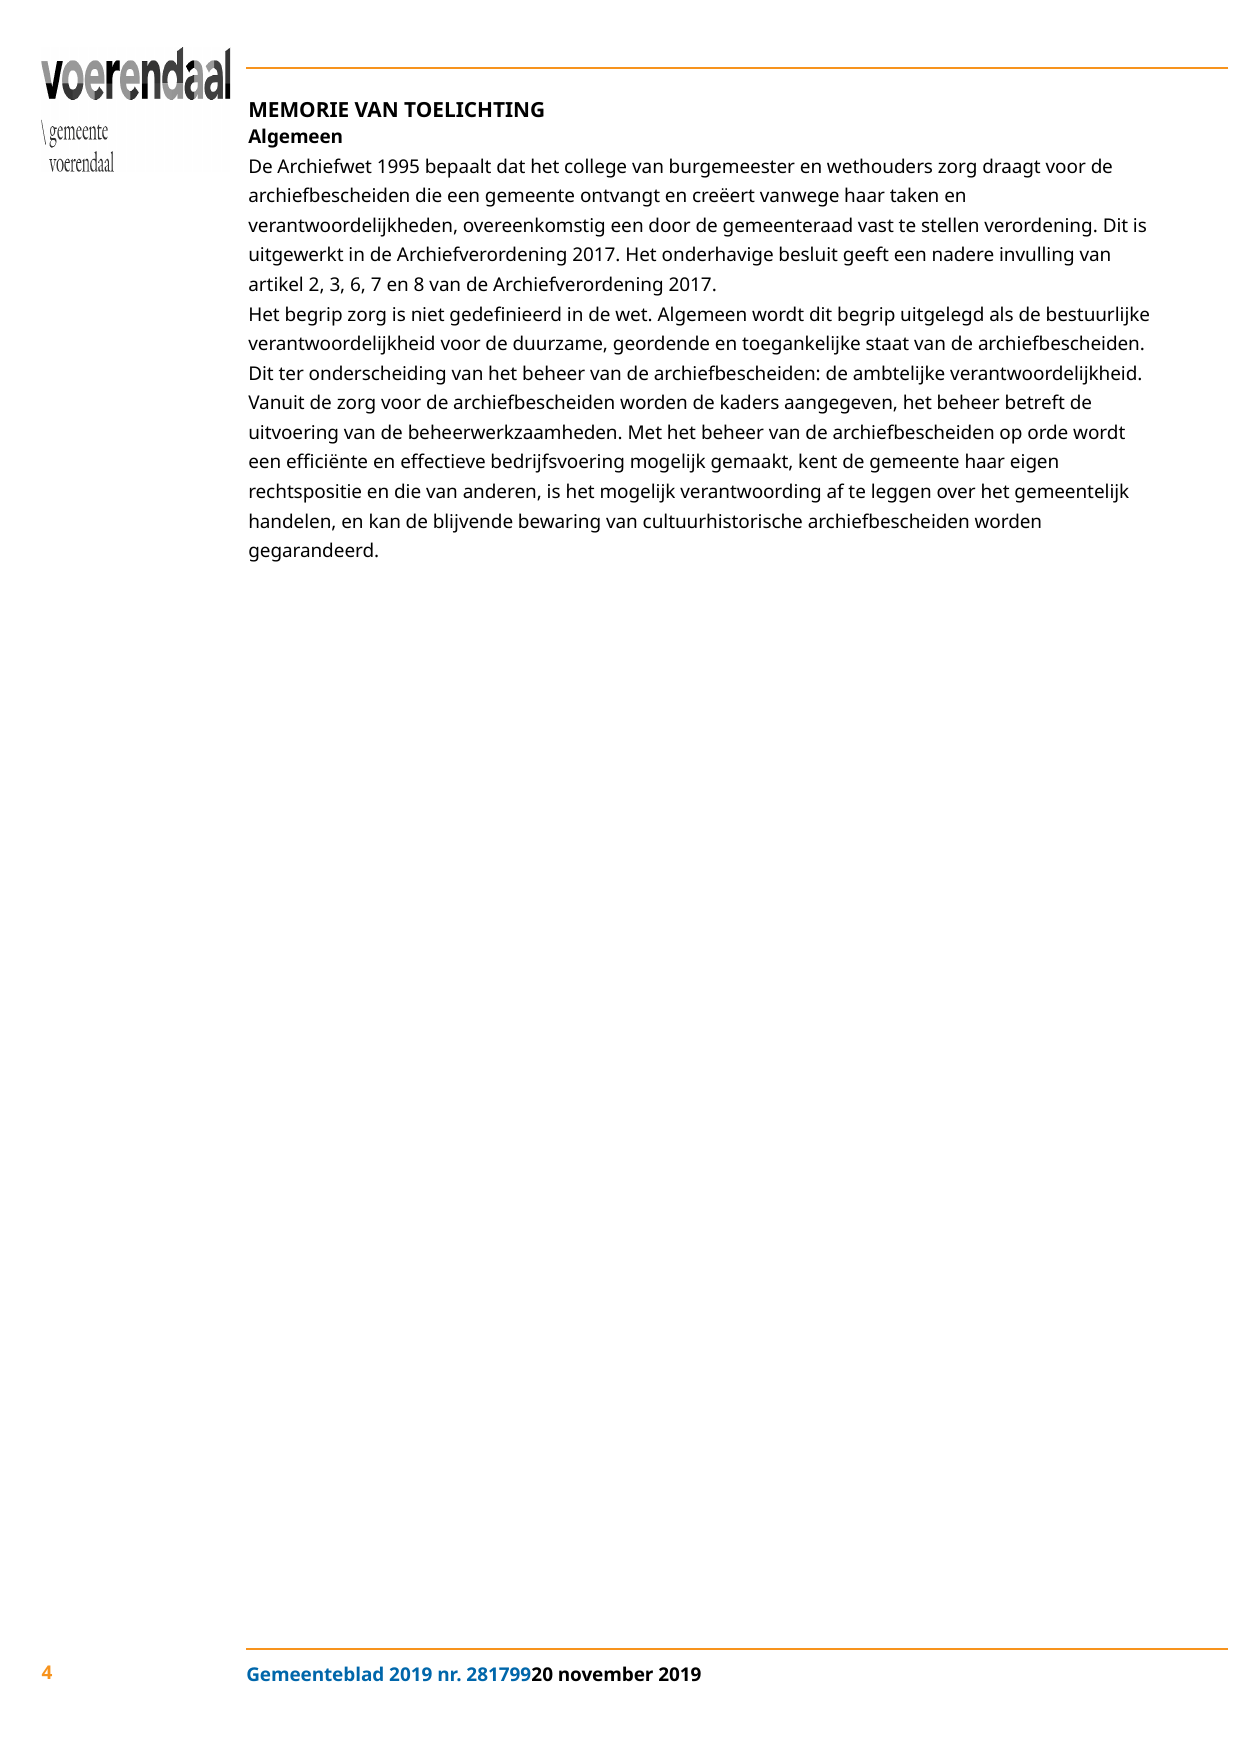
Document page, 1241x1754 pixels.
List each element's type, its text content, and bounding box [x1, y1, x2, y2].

text De Archiefwet 1995 bepaalt dat het college van burgemeester en wethouders zorg draagt voor de archiefbescheiden die een gemeente ontvangt en creëert vanwege haar taken en verantwoordelijkheden, overeenkomstig een door de gemeenteraad vast te stellen verordening. Dit is uitgewerkt in de Archiefverordening 2017. Het onderhavige besluit geeft een nadere invulling van artikel 2, 3, 6, 7 en 8 van de Archiefverordening 2017. [248, 153, 1152, 297]
text Het begrip zorg is niet gedefinieerd in de wet. Algemeen wordt dit begrip uitgelegd als de bestuurlijke verantwoordelijkheid voor de duurzame, geordende en toegankelijke staat van de archiefbescheiden. Dit ter onderscheiding van het beheer van de archiefbescheiden: de ambtelijke verantwoordelijkheid. Vanuit de zorg voor de archiefbescheiden worden de kaders aangegeven, het beheer betreft de uitvoering van de beheerwerkzaamheden. Met het beheer van de archiefbescheiden op orde wordt een efficiënte en effectieve bedrijfsvoering mogelijk gemaakt, kent de gemeente haar eigen rechtspositie en die van anderen, is het mogelijk verantwoording af te leggen over het gemeentelijk handelen, en kan de blijvende bewaring van cultuurhistorische archiefbescheiden worden gegarandeerd. [248, 301, 1152, 563]
picture [41, 47, 231, 172]
text Algemeen [248, 123, 1152, 149]
text MEMORIE VAN TOELICHTING [248, 95, 1152, 123]
